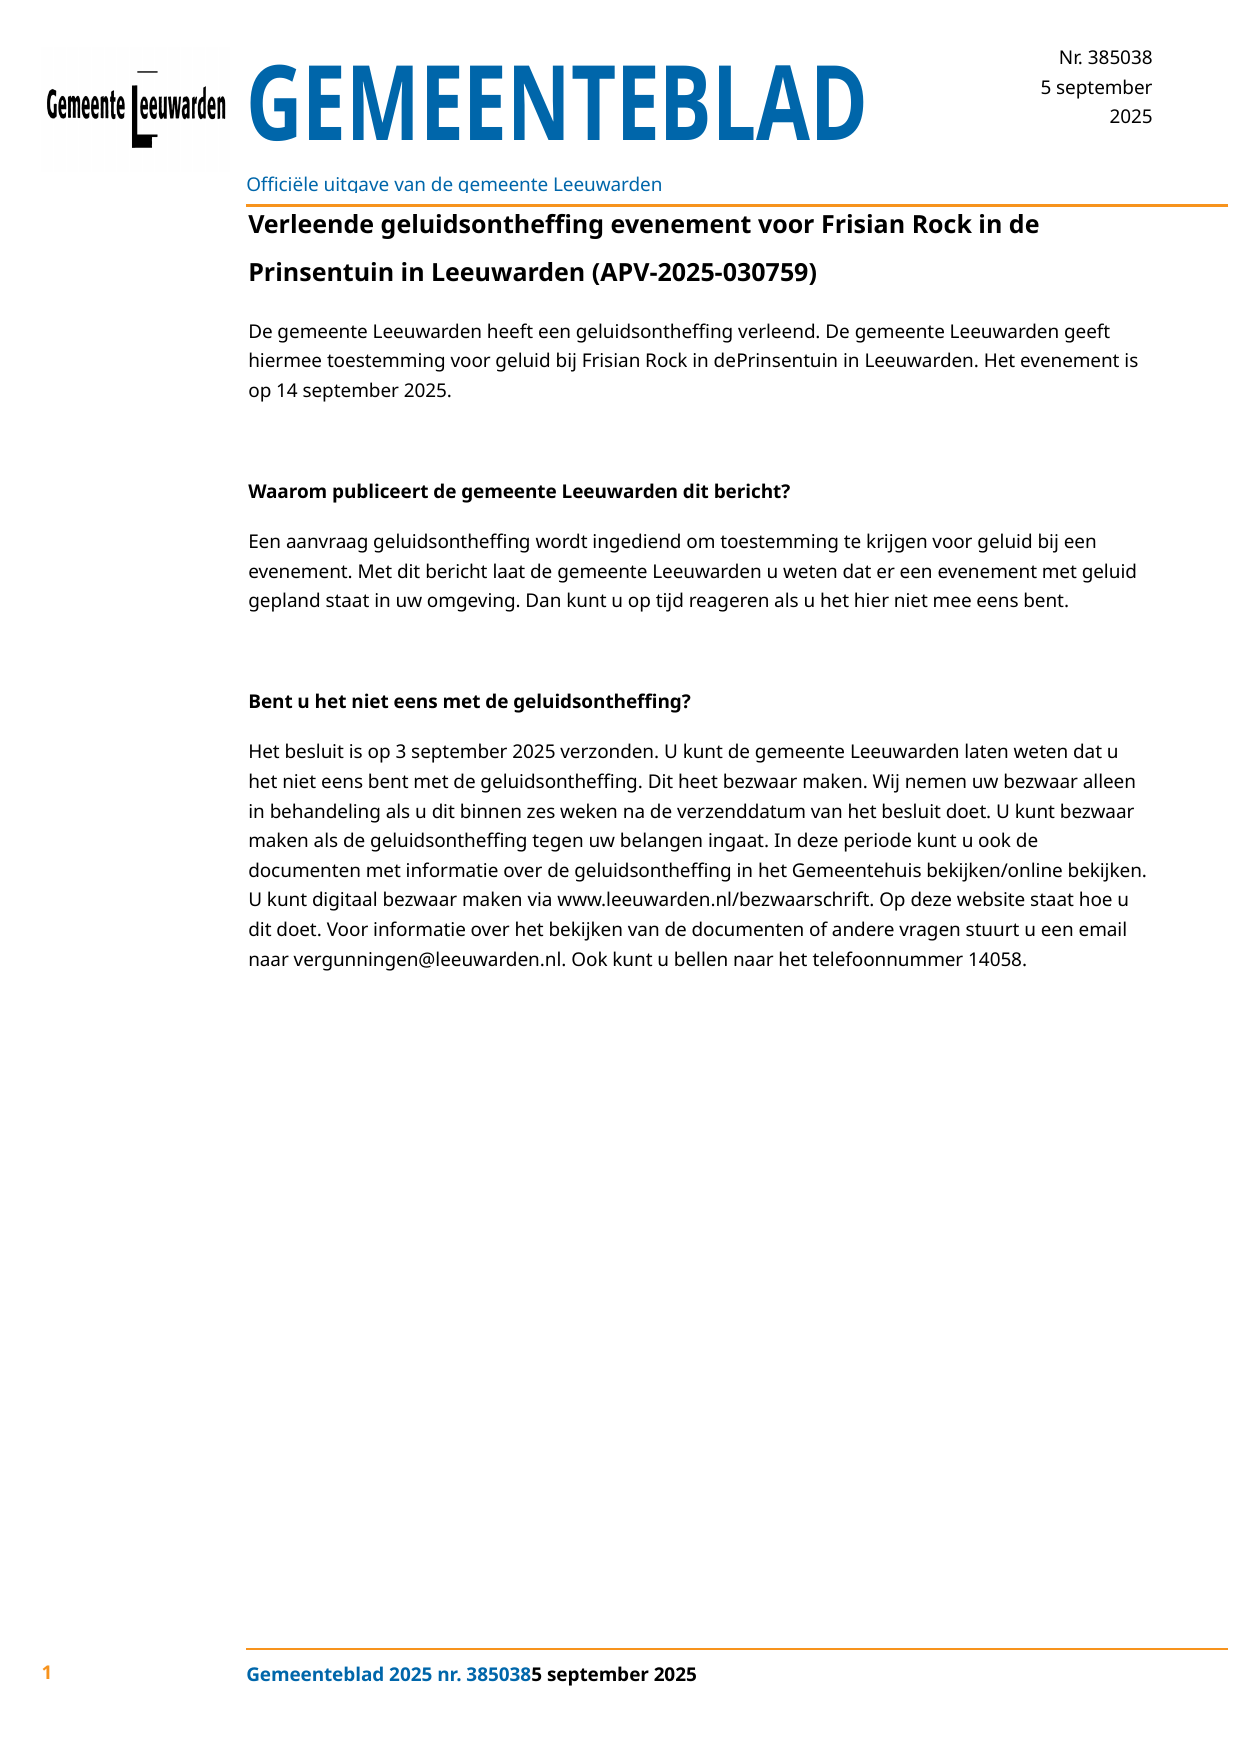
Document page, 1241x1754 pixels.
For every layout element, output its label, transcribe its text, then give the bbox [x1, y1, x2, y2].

text Het besluit is op 3 september 2025 verzonden. U kunt de gemeente Leeuwarden laten weten dat u het niet eens bent met de geluidsontheffing. Dit heet bezwaar maken. Wij nemen uw bezwaar alleen in behandeling als u dit binnen zes weken na de verzenddatum van het besluit doet. U kunt bezwaar maken als de geluidsontheffing tegen uw belangen ingaat. In deze periode kunt u ook de documenten met informatie over de geluidsontheffing in het Gemeentehuis bekijken/online bekijken. U kunt digitaal bezwaar maken via www.leeuwarden.nl/bezwaarschrift. Op deze website staat hoe u dit doet. Voor informatie over het bekijken van de documenten of andere vragen stuurt u een email naar vergunningen@leeuwarden.nl. Ook kunt u bellen naar het telefoonnummer 14058. [248, 739, 1152, 972]
text Bent u het niet eens met de geluidsontheffing? [248, 688, 1152, 714]
text Waarom publiceert de gemeente Leeuwarden dit bericht? [248, 478, 1152, 504]
picture [41, 47, 231, 172]
text De gemeente Leeuwarden heeft een geluidsontheffing verleend. De gemeente Leeuwarden geeft hiermee toestemming voor geluid bij Frisian Rock in dePrinsentuin in Leeuwarden. Het evenement is op 14 september 2025. [248, 318, 1152, 403]
text Verleende geluidsontheffing evenement voor Frisian Rock in de Prinsentuin in Leeuwarden (APV-2025-030759) [248, 207, 1152, 288]
text Een aanvraag geluidsontheffing wordt ingediend om toestemming te krijgen voor geluid bij een evenement. Met dit bericht laat de gemeente Leeuwarden u weten dat er een evenement met geluid gepland staat in uw omgeving. Dan kunt u op tijd reageren als u het hier niet mee eens bent. [248, 528, 1152, 613]
